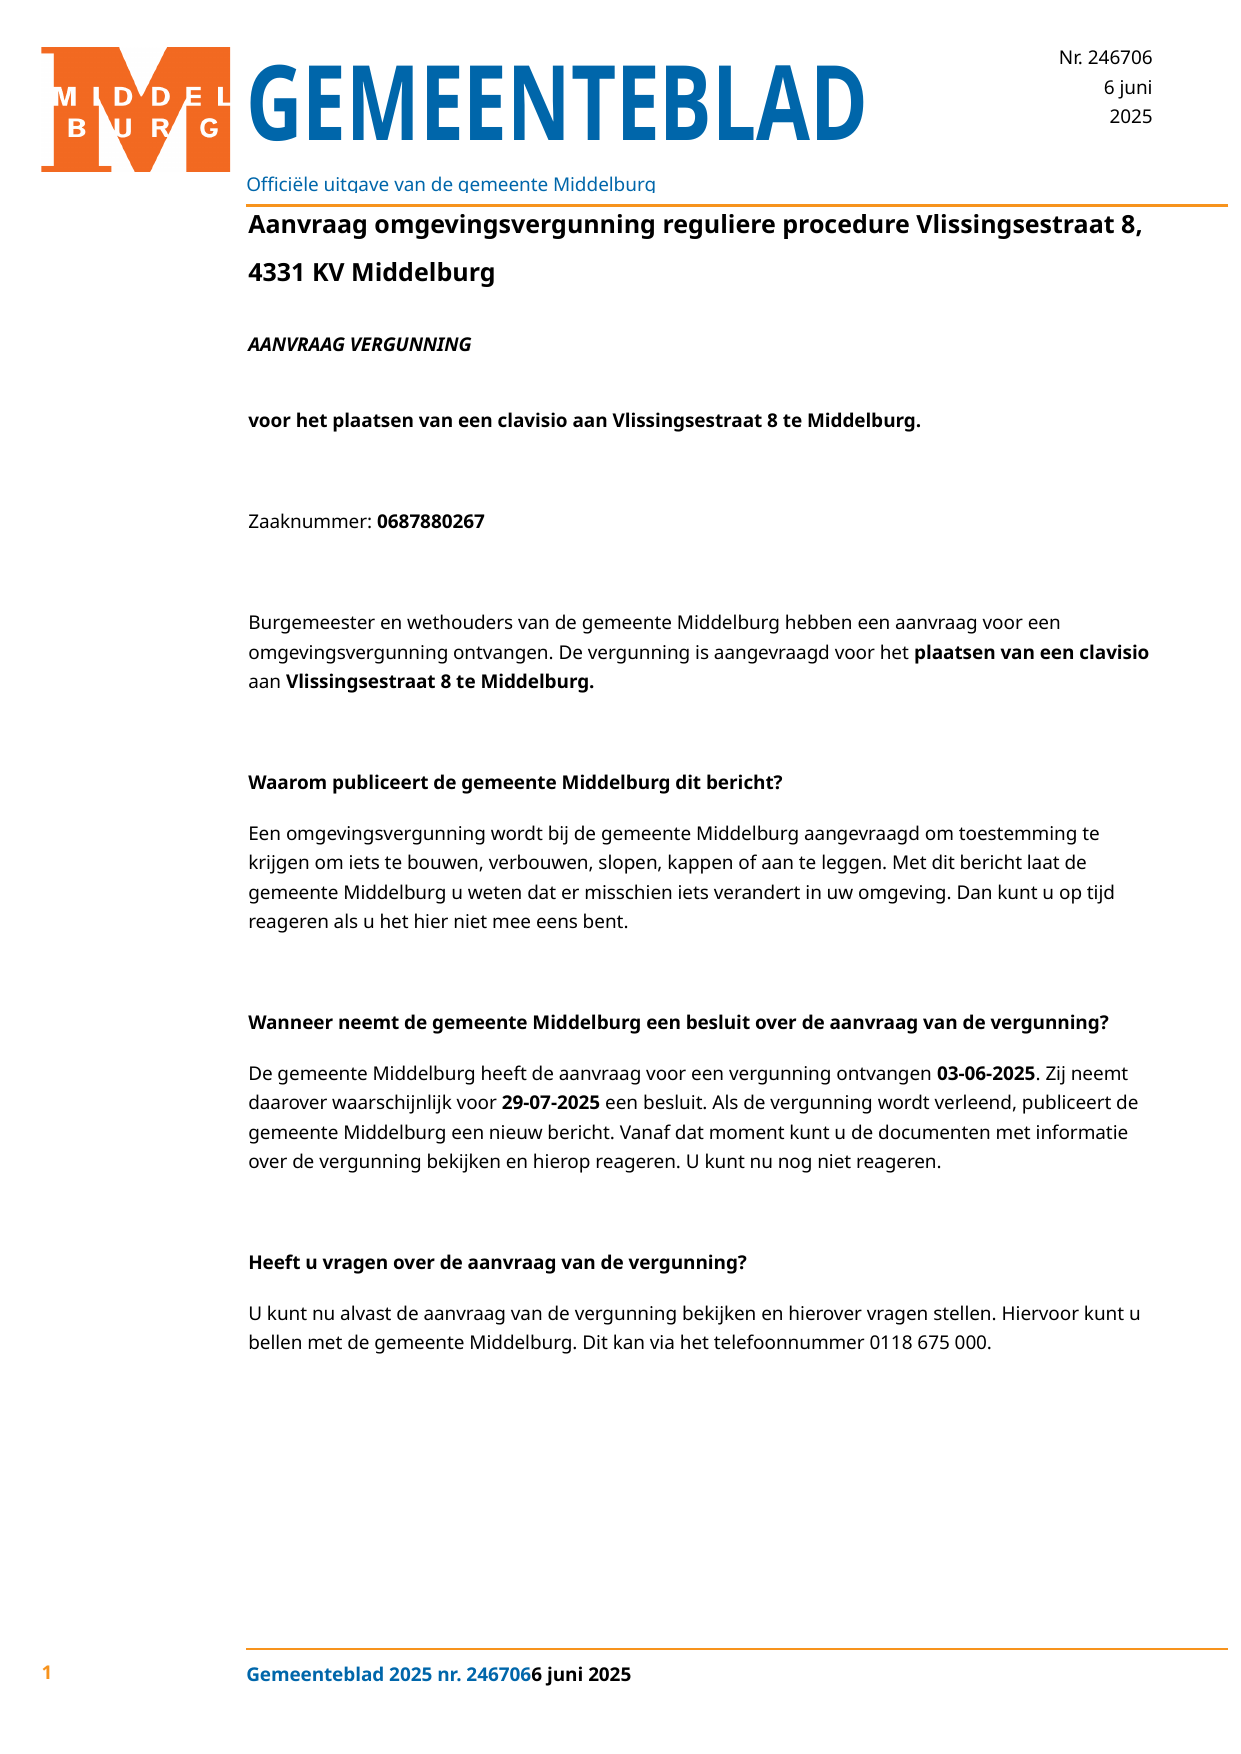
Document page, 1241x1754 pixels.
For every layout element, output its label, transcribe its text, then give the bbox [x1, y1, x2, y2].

text AANVRAAG VERGUNNING [248, 331, 1152, 357]
text voor het plaatsen van een clavisio aan Vlissingsestraat 8 te Middelburg. [248, 408, 1152, 433]
text Wanneer neemt de gemeente Middelburg een besluit over de aanvraag van de vergunning? [248, 1009, 1152, 1035]
text Heeft u vragen over de aanvraag van de vergunning? [248, 1249, 1152, 1275]
text Waarom publiceert de gemeente Middelburg dit bericht? [248, 769, 1152, 795]
text U kunt nu alvast de aanvraag van de vergunning bekijken en hierover vragen stellen. Hiervoor kunt u bellen met de gemeente Middelburg. Dit kan via het telefoonnummer 0118 675 000. [248, 1300, 1152, 1355]
text De gemeente Middelburg heeft de aanvraag voor een vergunning ontvangen 03-06-2025. Zij neemt daarover waarschijnlijk voor 29-07-2025 een besluit. Als de vergunning wordt verleend, publiceert de gemeente Middelburg een nieuw bericht. Vanaf dat moment kunt u de documenten met informatie over de vergunning bekijken en hierop reageren. U kunt nu nog niet reageren. [248, 1060, 1152, 1174]
text Zaaknummer: 0687880267 [248, 508, 1152, 534]
text Burgemeester en wethouders van de gemeente Middelburg hebben een aanvraag voor een omgevingsvergunning ontvangen. De vergunning is aangevraagd voor het plaatsen van een clavisio aan Vlissingsestraat 8 te Middelburg. [248, 609, 1152, 694]
picture [41, 47, 231, 172]
text Aanvraag omgevingsvergunning reguliere procedure Vlissingsestraat 8, 4331 KV Middelburg [248, 207, 1152, 288]
text Een omgevingsvergunning wordt bij de gemeente Middelburg aangevraagd om toestemming te krijgen om iets te bouwen, verbouwen, slopen, kappen of aan te leggen. Met dit bericht laat de gemeente Middelburg u weten dat er misschien iets verandert in uw omgeving. Dan kunt u op tijd reageren als u het hier niet mee eens bent. [248, 820, 1152, 934]
